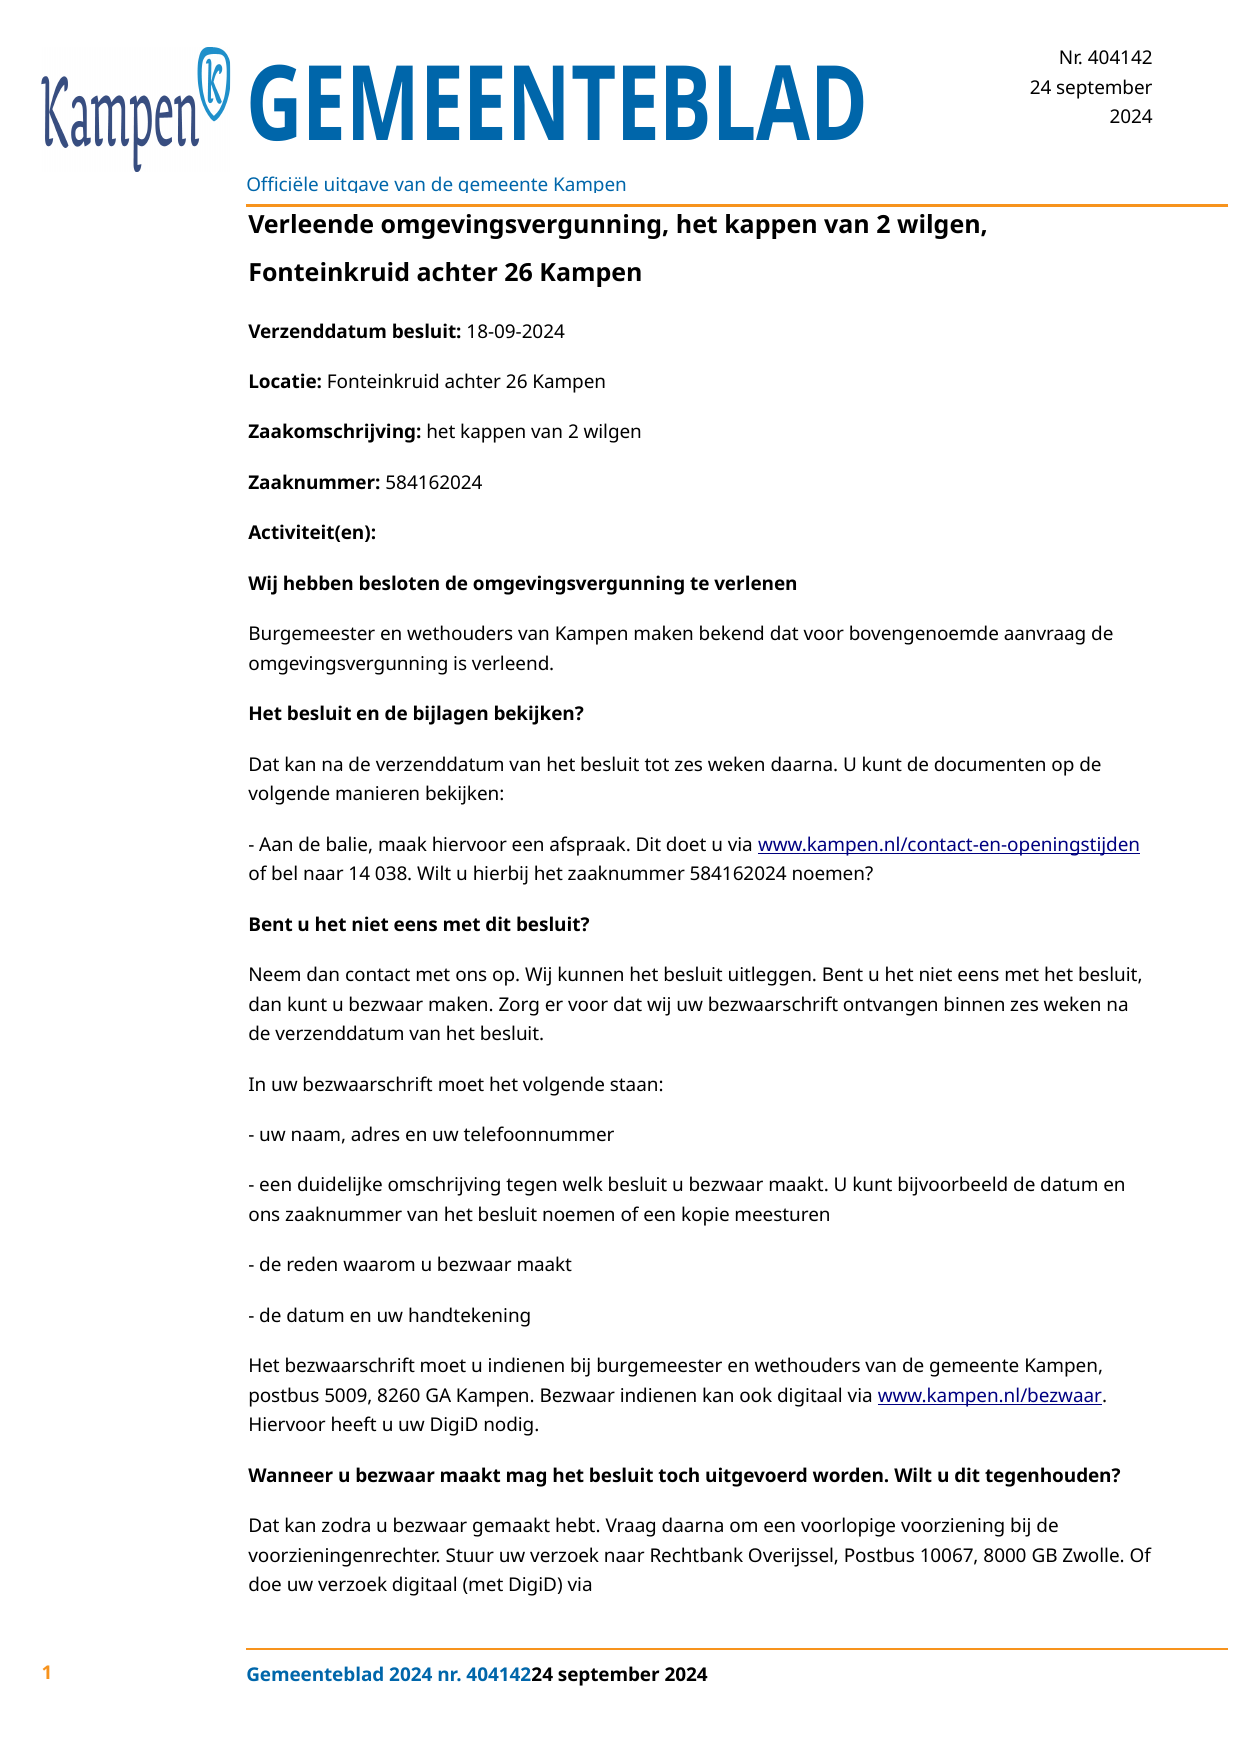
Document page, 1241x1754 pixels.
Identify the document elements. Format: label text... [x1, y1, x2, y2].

text Wanneer u bezwaar maakt mag het besluit toch uitgevoerd worden. Wilt u dit tegenhouden? [248, 1462, 1152, 1488]
text Dat kan na de verzenddatum van het besluit tot zes weken daarna. U kunt de documenten op de volgende manieren bekijken: [248, 751, 1152, 806]
text Het besluit en de bijlagen bekijken? [248, 700, 1152, 726]
text Verzenddatum besluit: 18-09-2024 [248, 318, 1152, 344]
text Dat kan zodra u bezwaar gemaakt hebt. Vraag daarna om een voorlopige voorziening bij de voorzieningenrechter. Stuur uw verzoek naar Rechtbank Overijssel, Postbus 10067, 8000 GB Zwolle. Of doe uw verzoek digitaal (met DigiD) via [248, 1512, 1152, 1597]
text - Aan de balie, maak hiervoor een afspraak. Dit doet u via www.kampen.nl/contact-en-openingstijden of bel naar 14 038. Wilt u hierbij het zaaknummer 584162024 noemen? [248, 831, 1152, 886]
text Het bezwaarschrift moet u indienen bij burgemeester en wethouders van de gemeente Kampen, postbus 5009, 8260 GA Kampen. Bezwaar indienen kan ook digitaal via www.kampen.nl/bezwaar. Hiervoor heeft u uw DigiD nodig. [248, 1352, 1152, 1437]
text Zaaknummer: 584162024 [248, 469, 1152, 495]
text Neem dan contact met ons op. Wij kunnen het besluit uitleggen. Bent u het niet eens met het besluit, dan kunt u bezwaar maken. Zorg er voor dat wij uw bezwaarschrift ontvangen binnen zes weken na de verzenddatum van het besluit. [248, 961, 1152, 1046]
text - de reden waarom u bezwaar maakt [248, 1252, 1152, 1277]
text Bent u het niet eens met dit besluit? [248, 911, 1152, 937]
text - de datum en uw handtekening [248, 1302, 1152, 1328]
text In uw bezwaarschrift moet het volgende staan: [248, 1071, 1152, 1097]
text - een duidelijke omschrijving tegen welk besluit u bezwaar maakt. U kunt bijvoorbeeld de datum en ons zaaknummer van het besluit noemen of een kopie meesturen [248, 1172, 1152, 1227]
picture [41, 47, 231, 172]
text Activiteit(en): [248, 519, 1152, 545]
text Zaakomschrijving: het kappen van 2 wilgen [248, 419, 1152, 444]
text Verleende omgevingsvergunning, het kappen van 2 wilgen, Fonteinkruid achter 26 Kampen [248, 207, 1152, 288]
text Wij hebben besloten de omgevingsvergunning te verlenen [248, 570, 1152, 596]
text Burgemeester en wethouders van Kampen maken bekend dat voor bovengenoemde aanvraag de omgevingsvergunning is verleend. [248, 620, 1152, 676]
text Locatie: Fonteinkruid achter 26 Kampen [248, 368, 1152, 394]
text - uw naam, adres en uw telefoonnummer [248, 1121, 1152, 1147]
